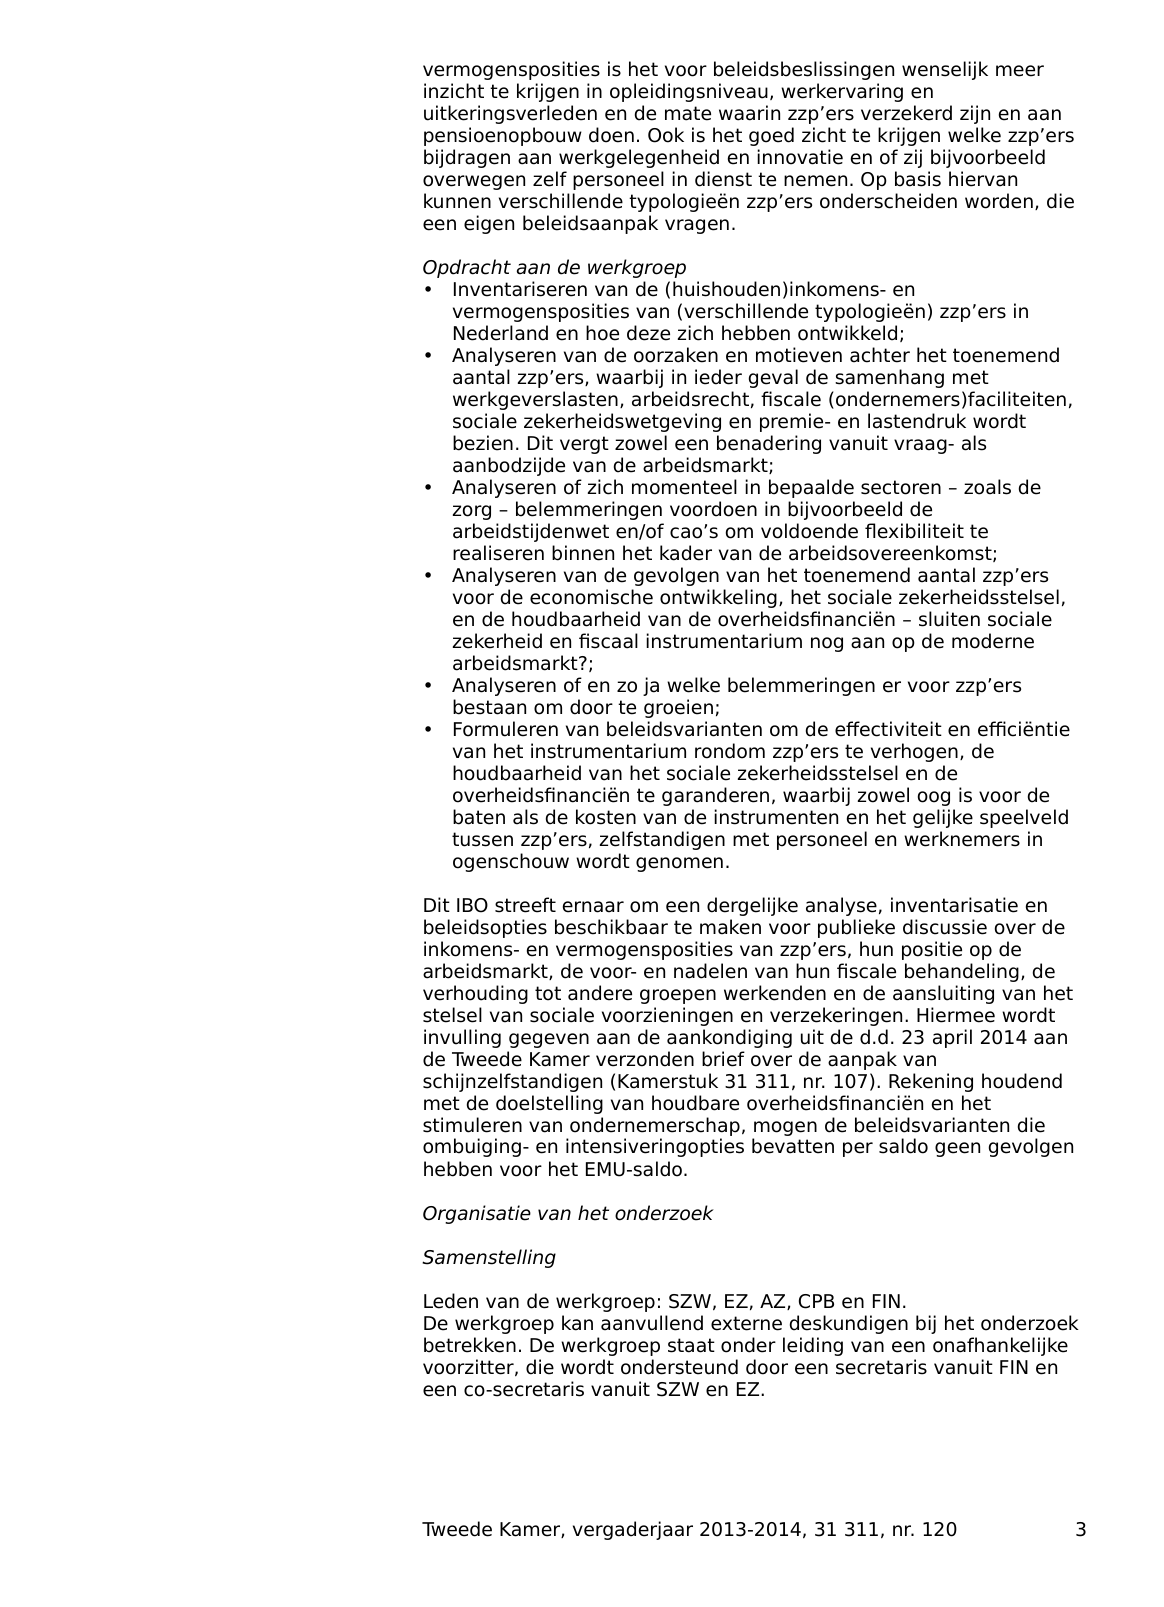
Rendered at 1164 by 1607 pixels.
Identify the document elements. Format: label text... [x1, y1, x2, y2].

text • Analyseren van de oorzaken en motieven achter het toenemend aantal zzp’ers, waarbij in ieder geval de samenhang met werkgeverslasten, arbeidsrecht, fiscale (ondernemers)faciliteiten, sociale zekerheidswetgeving en premie- en lastendruk wordt bezien. Dit vergt zowel een benadering vanuit vraag- als aanbodzijde van de arbeidsmarkt; [422, 345, 1087, 477]
subtitle Samenstelling [422, 1247, 1087, 1269]
text Leden van de werkgroep: SZW, EZ, AZ, CPB en FIN. [422, 1291, 1087, 1313]
text • Inventariseren van de (huishouden)inkomens- en vermogensposities van (verschillende typologieën) zzp’ers in Nederland en hoe deze zich hebben ontwikkeld; [422, 279, 1087, 345]
text vermogensposities is het voor beleidsbeslissingen wenselijk meer inzicht te krijgen in opleidingsniveau, werkervaring en uitkeringsverleden en de mate waarin zzp’ers verzekerd zijn en aan pensioenopbouw doen. Ook is het goed zicht te krijgen welke zzp’ers bijdragen aan werkgelegenheid en innovatie en of zij bijvoorbeeld overwegen zelf personeel in dienst te nemen. Op basis hiervan kunnen verschillende typologieën zzp’ers onderscheiden worden, die een eigen beleidsaanpak vragen. [422, 59, 1087, 235]
text De werkgroep kan aanvullend externe deskundigen bij het onderzoek betrekken. De werkgroep staat onder leiding van een onafhankelijke voorzitter, die wordt ondersteund door een secretaris vanuit FIN en een co-secretaris vanuit SZW en EZ. [422, 1313, 1087, 1401]
text • Formuleren van beleidsvarianten om de effectiviteit en efficiëntie van het instrumentarium rondom zzp’ers te verhogen, de houdbaarheid van het sociale zekerheidsstelsel en de overheidsfinanciën te garanderen, waarbij zowel oog is voor de baten als de kosten van de instrumenten en het gelijke speelveld tussen zzp’ers, zelfstandigen met personeel en werknemers in ogenschouw wordt genomen. [422, 719, 1087, 872]
text • Analyseren van de gevolgen van het toenemend aantal zzp’ers voor de economische ontwikkeling, het sociale zekerheidsstelsel, en de houdbaarheid van de overheidsfinanciën – sluiten sociale zekerheid en fiscaal instrumentarium nog aan op de moderne arbeidsmarkt?; [422, 565, 1087, 675]
subtitle Organisatie van het onderzoek [422, 1203, 1087, 1224]
text Dit IBO streeft ernaar om een dergelijke analyse, inventarisatie en beleidsopties beschikbaar te maken voor publieke discussie over de inkomens- en vermogensposities van zzp’ers, hun positie op de arbeidsmarkt, de voor- en nadelen van hun fiscale behandeling, de verhouding tot andere groepen werkenden en de aansluiting van het stelsel van sociale voorzieningen en verzekeringen. Hiermee wordt invulling gegeven aan de aankondiging uit de d.d. 23 april 2014 aan de Tweede Kamer verzonden brief over de aanpak van schijnzelfstandigen (Kamerstuk 31 311, nr. 107). Rekening houdend met de doelstelling van houdbare overheidsfinanciën en het stimuleren van ondernemerschap, mogen de beleidsvarianten die ombuiging- en intensiveringopties bevatten per saldo geen gevolgen hebben voor het EMU-saldo. [422, 895, 1087, 1180]
text • Analyseren of en zo ja welke belemmeringen er voor zzp’ers bestaan om door te groeien; [422, 675, 1087, 719]
subtitle Opdracht aan de werkgroep [422, 257, 1087, 279]
text • Analyseren of zich momenteel in bepaalde sectoren – zoals de zorg – belemmeringen voordoen in bijvoorbeeld de arbeidstijdenwet en/of cao’s om voldoende flexibiliteit te realiseren binnen het kader van de arbeidsovereenkomst; [422, 477, 1087, 565]
